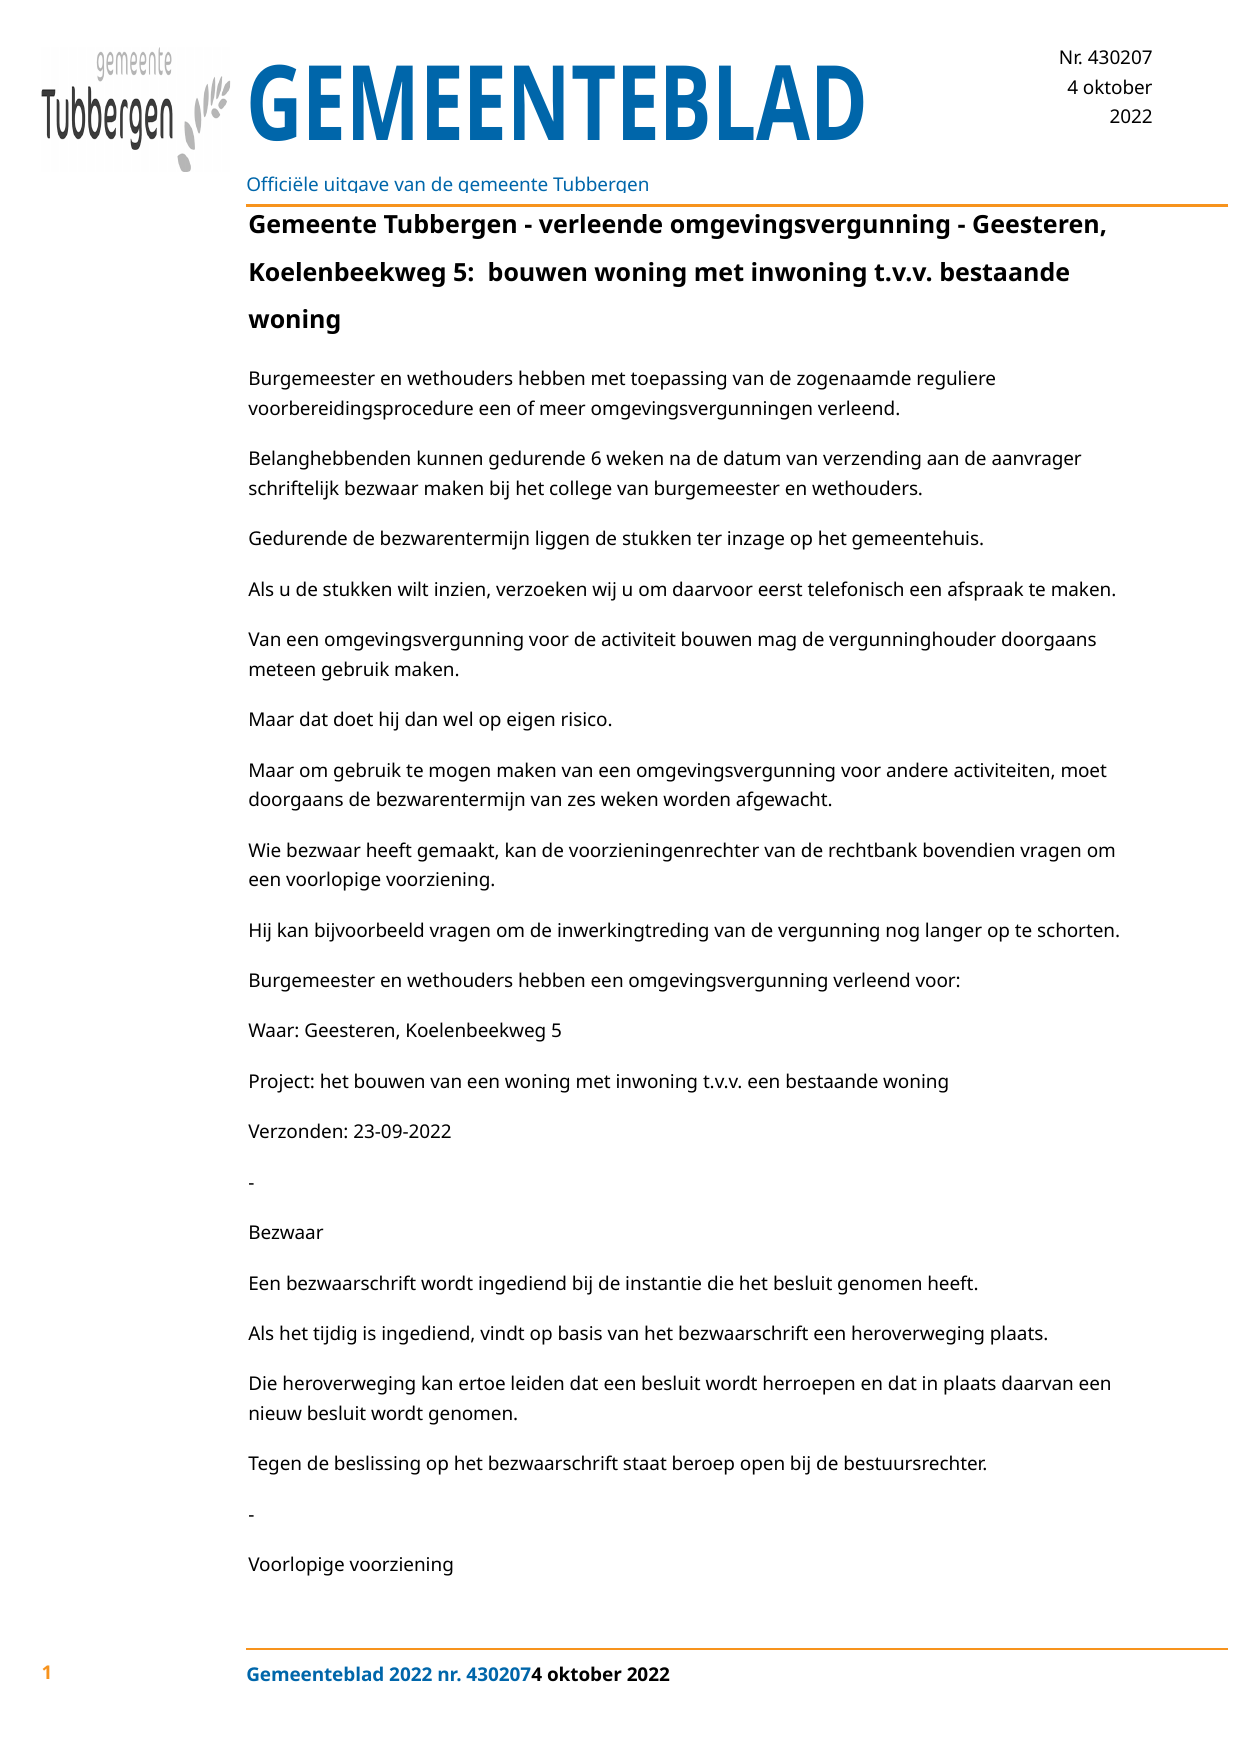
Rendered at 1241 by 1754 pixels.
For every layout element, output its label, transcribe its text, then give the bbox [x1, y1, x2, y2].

text Waar: Geesteren, Koelenbeekweg 5 [248, 1018, 1152, 1043]
text Als u de stukken wilt inzien, verzoeken wij u om daarvoor eerst telefonisch een afspraak te maken. [248, 576, 1152, 602]
text Een bezwaarschrift wordt ingediend bij de instantie die het besluit genomen heeft. [248, 1270, 1152, 1295]
text Tegen de beslissing op het bezwaarschrift staat beroep open bij de bestuursrechter. [248, 1451, 1152, 1476]
text Burgemeester en wethouders hebben een omgevingsvergunning verleend voor: [248, 967, 1152, 993]
text Maar dat doet hij dan wel op eigen risico. [248, 706, 1152, 732]
text Bezwaar [248, 1219, 1152, 1245]
text Van een omgevingsvergunning voor de activiteit bouwen mag de vergunninghouder doorgaans meteen gebruik maken. [248, 626, 1152, 682]
picture [41, 47, 231, 172]
text - [248, 1501, 1152, 1527]
text Wie bezwaar heeft gemaakt, kan de voorzieningenrechter van de rechtbank bovendien vragen om een voorlopige voorziening. [248, 837, 1152, 892]
text Belanghebbenden kunnen gedurende 6 weken na de datum van verzending aan de aanvrager schriftelijk bezwaar maken bij het college van burgemeester en wethouders. [248, 446, 1152, 501]
text Project: het bouwen van een woning met inwoning t.v.v. een bestaande woning [248, 1068, 1152, 1094]
text Voorlopige voorziening [248, 1551, 1152, 1577]
text Gemeente Tubbergen - verleende omgevingsvergunning - Geesteren, Koelenbeekweg 5: bouwen woning met inwoning t.v.v. bestaande woning [248, 207, 1152, 336]
text Gedurende de bezwarentermijn liggen de stukken ter inzage op het gemeentehuis. [248, 526, 1152, 551]
text Die heroverweging kan ertoe leiden dat een besluit wordt herroepen en dat in plaats daarvan een nieuw besluit wordt genomen. [248, 1371, 1152, 1426]
text Verzonden: 23-09-2022 [248, 1118, 1152, 1144]
text Maar om gebruik te mogen maken van een omgevingsvergunning voor andere activiteiten, moet doorgaans de bezwarentermijn van zes weken worden afgewacht. [248, 757, 1152, 812]
text Als het tijdig is ingediend, vindt op basis van het bezwaarschrift een heroverweging plaats. [248, 1320, 1152, 1346]
text - [248, 1169, 1152, 1194]
text Burgemeester en wethouders hebben met toepassing van de zogenaamde reguliere voorbereidingsprocedure een of meer omgevingsvergunningen verleend. [248, 366, 1152, 421]
text Hij kan bijvoorbeeld vragen om de inwerkingtreding van de vergunning nog langer op te schorten. [248, 917, 1152, 942]
